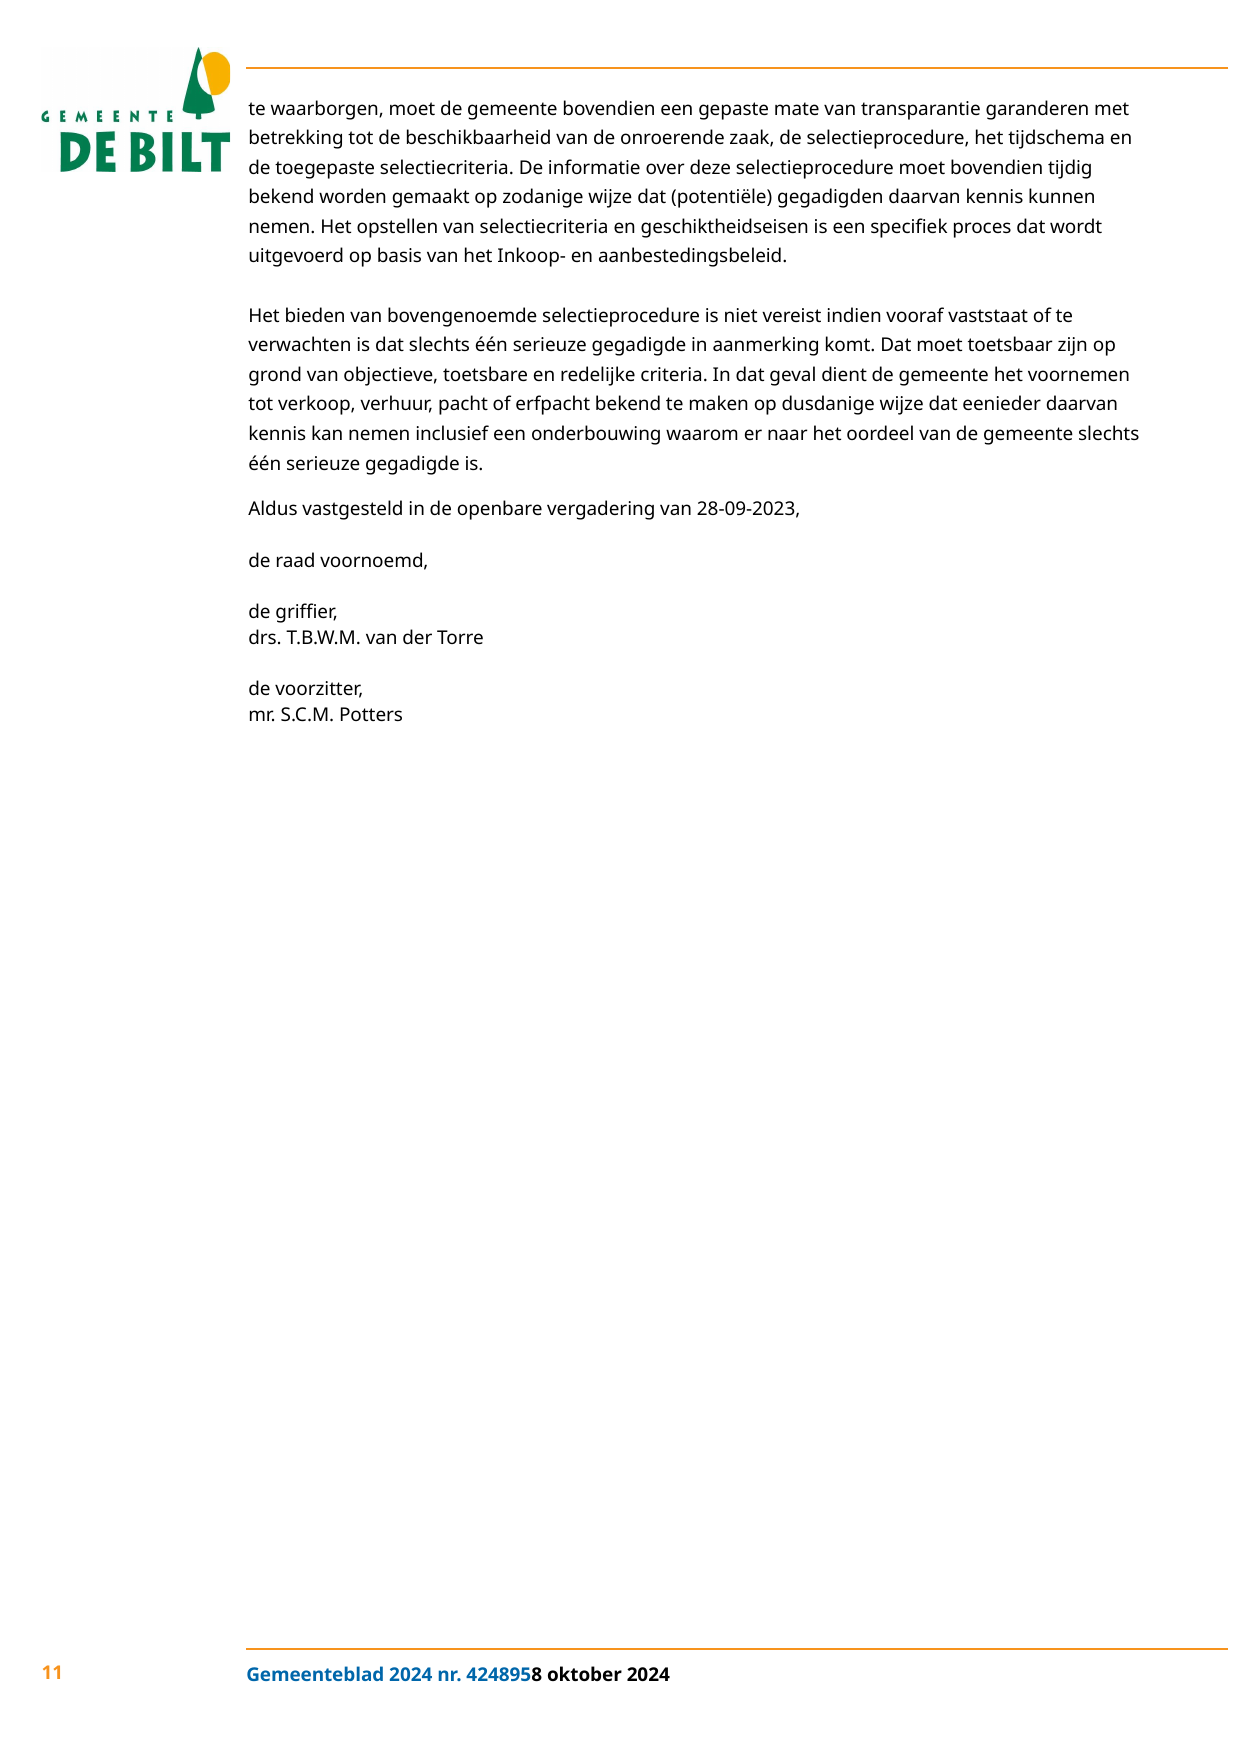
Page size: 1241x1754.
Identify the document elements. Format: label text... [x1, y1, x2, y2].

text drs. T.B.W.M. van der Torre [248, 624, 1152, 650]
text mr. S.C.M. Potters [248, 701, 1152, 727]
text Aldus vastgesteld in de openbare vergadering van 28-09-2023, [248, 495, 1152, 521]
text Het bieden van bovengenoemde selectieprocedure is niet vereist indien vooraf vaststaat of te verwachten is dat slechts één serieuze gegadigde in aanmerking komt. Dat moet toetsbaar zijn op grond van objectieve, toetsbare en redelijke criteria. In dat geval dient de gemeente het voornemen tot verkoop, verhuur, pacht of erfpacht bekend te maken op dusdanige wijze dat eenieder daarvan kennis kan nemen inclusief een onderbouwing waarom er naar het oordeel van de gemeente slechts één serieuze gegadigde is. [248, 302, 1152, 476]
picture [41, 47, 231, 172]
text de griffier, [248, 598, 1152, 624]
text te waarborgen, moet de gemeente bovendien een gepaste mate van transparantie garanderen met betrekking tot de beschikbaarheid van de onroerende zaak, de selectieprocedure, het tijdschema en de toegepaste selectiecriteria. De informatie over deze selectieprocedure moet bovendien tijdig bekend worden gemaakt op zodanige wijze dat (potentiële) gegadigden daarvan kennis kunnen nemen. Het opstellen van selectiecriteria en geschiktheidseisen is een specifiek proces dat wordt uitgevoerd op basis van het Inkoop- en aanbestedingsbeleid. [248, 95, 1152, 268]
text de voorzitter, [248, 676, 1152, 701]
text de raad voornoemd, [248, 547, 1152, 573]
